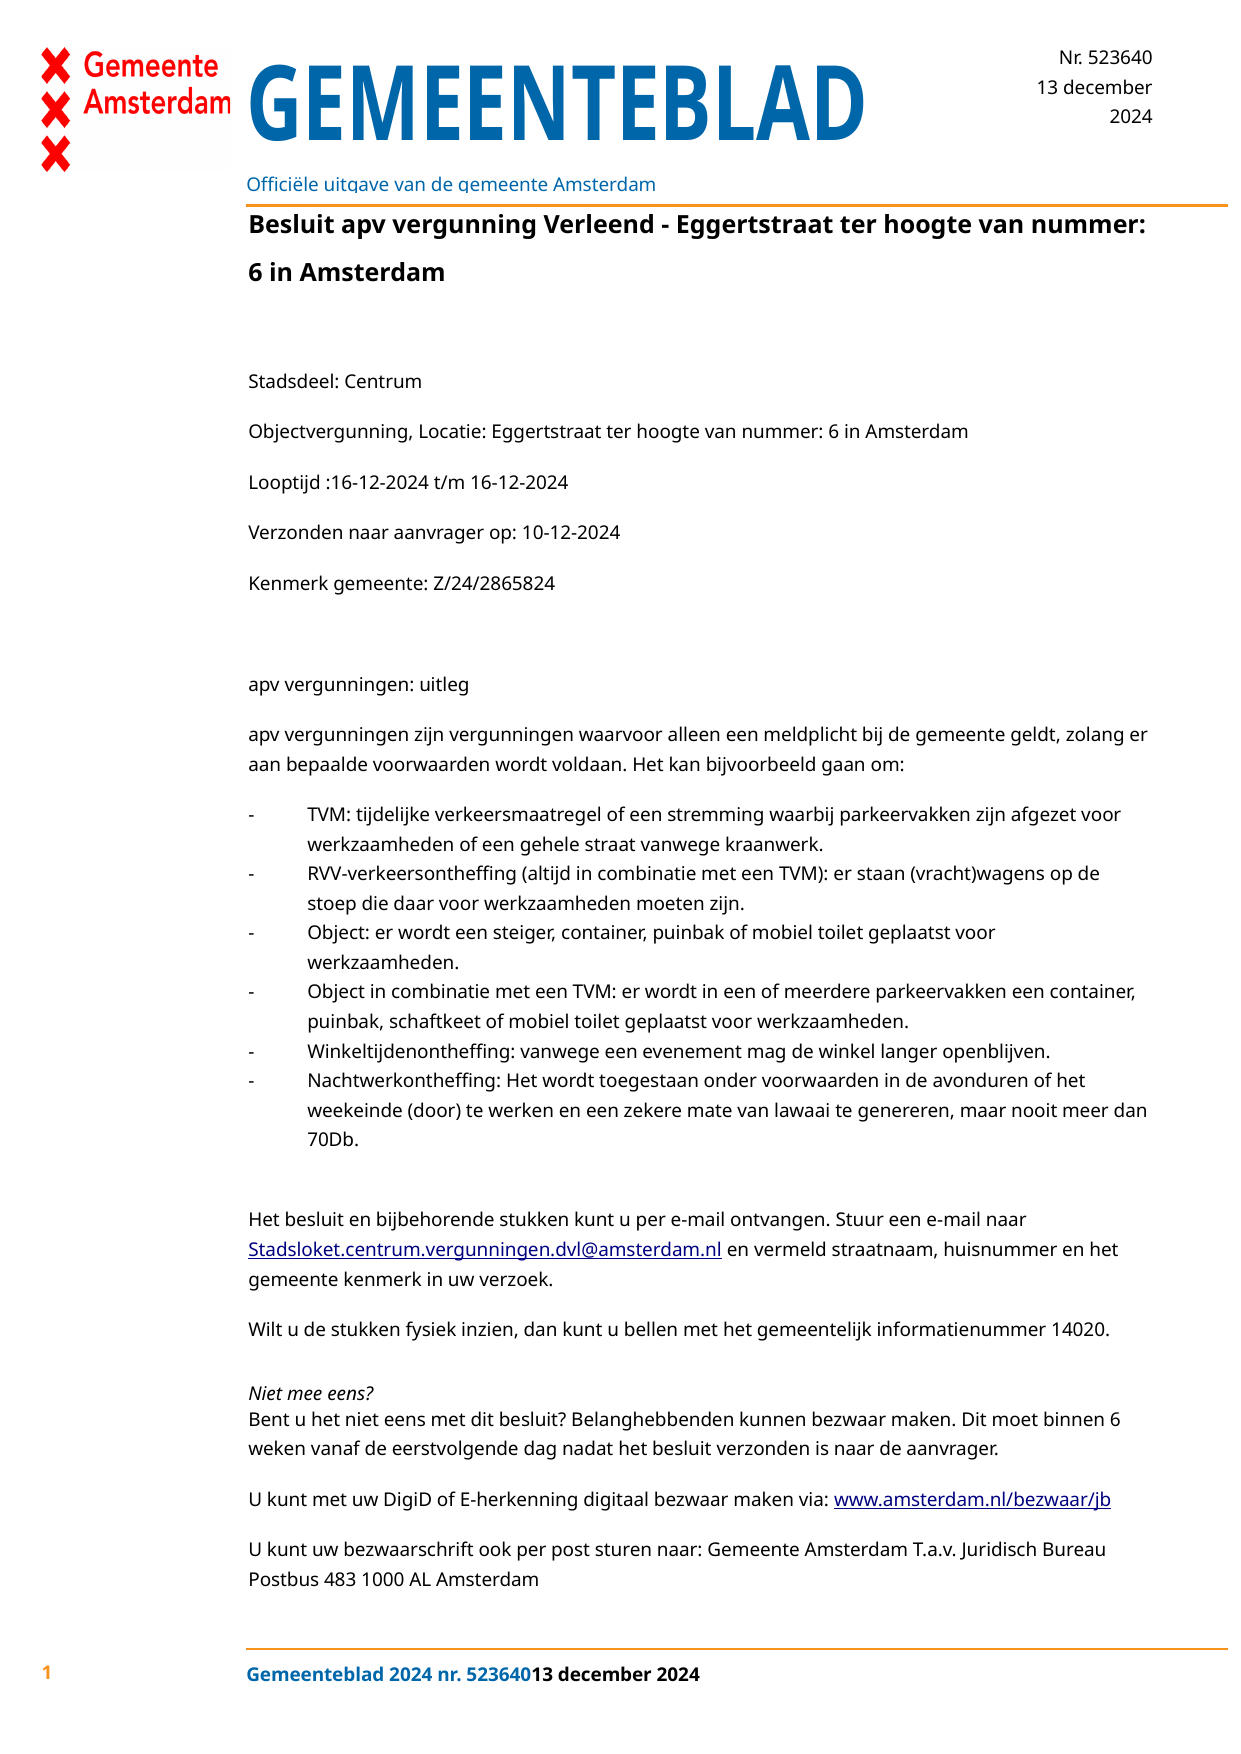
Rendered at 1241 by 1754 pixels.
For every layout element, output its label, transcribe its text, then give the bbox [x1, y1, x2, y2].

text Bent u het niet eens met dit besluit? Belanghebbenden kunnen bezwaar maken. Dit moet binnen 6 weken vanaf de eerstvolgende dag nadat het besluit verzonden is naar de aanvrager. [248, 1406, 1152, 1461]
text Kenmerk gemeente: Z/24/2865824 [248, 570, 1152, 596]
picture [41, 47, 231, 172]
list Nachtwerkontheffing: Het wordt toegestaan onder voorwaarden in de avonduren of het weekeinde (door) te werken en een zekere mate van lawaai te genereren, maar nooit meer dan 70Db. [248, 1067, 1152, 1152]
text Niet mee eens? [248, 1380, 1152, 1406]
text Het besluit en bijbehorende stukken kunt u per e-mail ontvangen. Stuur een e-mail naar Stadsloket.centrum.vergunningen.dvl@amsterdam.nl en vermeld straatnaam, huisnummer en het gemeente kenmerk in uw verzoek. [248, 1207, 1152, 1292]
text Verzonden naar aanvrager op: 10-12-2024 [248, 519, 1152, 545]
text apv vergunningen zijn vergunningen waarvoor alleen een meldplicht bij de gemeente geldt, zolang er aan bepaalde voorwaarden wordt voldaan. Het kan bijvoorbeeld gaan om: [248, 721, 1152, 777]
text U kunt met uw DigiD of E-herkenning digitaal bezwaar maken via: www.amsterdam.nl/bezwaar/jb [248, 1486, 1152, 1512]
text Stadsdeel: Centrum [248, 368, 1152, 394]
text Besluit apv vergunning Verleend - Eggertstraat ter hoogte van nummer: 6 in Amsterdam [248, 207, 1152, 288]
text Looptijd :16-12-2024 t/m 16-12-2024 [248, 469, 1152, 495]
list TVM: tijdelijke verkeersmaatregel of een stremming waarbij parkeervakken zijn afgezet voor werkzaamheden of een gehele straat vanwege kraanwerk. [248, 801, 1152, 857]
text Wilt u de stukken fysiek inzien, dan kunt u bellen met het gemeentelijk informatienummer 14020. [248, 1316, 1152, 1342]
text U kunt uw bezwaarschrift ook per post sturen naar: Gemeente Amsterdam T.a.v. Juridisch Bureau Postbus 483 1000 AL Amsterdam [248, 1536, 1152, 1592]
list Object: er wordt een steiger, container, puinbak of mobiel toilet geplaatst voor werkzaamheden. [248, 919, 1152, 975]
list RVV-verkeersontheffing (altijd in combinatie met een TVM): er staan (vracht)wagens op de stoep die daar voor werkzaamheden moeten zijn. [248, 860, 1152, 916]
text apv vergunningen: uitleg [248, 671, 1152, 697]
list Winkeltijdenontheffing: vanwege een evenement mag de winkel langer openblijven. [248, 1038, 1152, 1064]
list Object in combinatie met een TVM: er wordt in een of meerdere parkeervakken een container, puinbak, schaftkeet of mobiel toilet geplaatst voor werkzaamheden. [248, 979, 1152, 1034]
text Objectvergunning, Locatie: Eggertstraat ter hoogte van nummer: 6 in Amsterdam [248, 419, 1152, 444]
